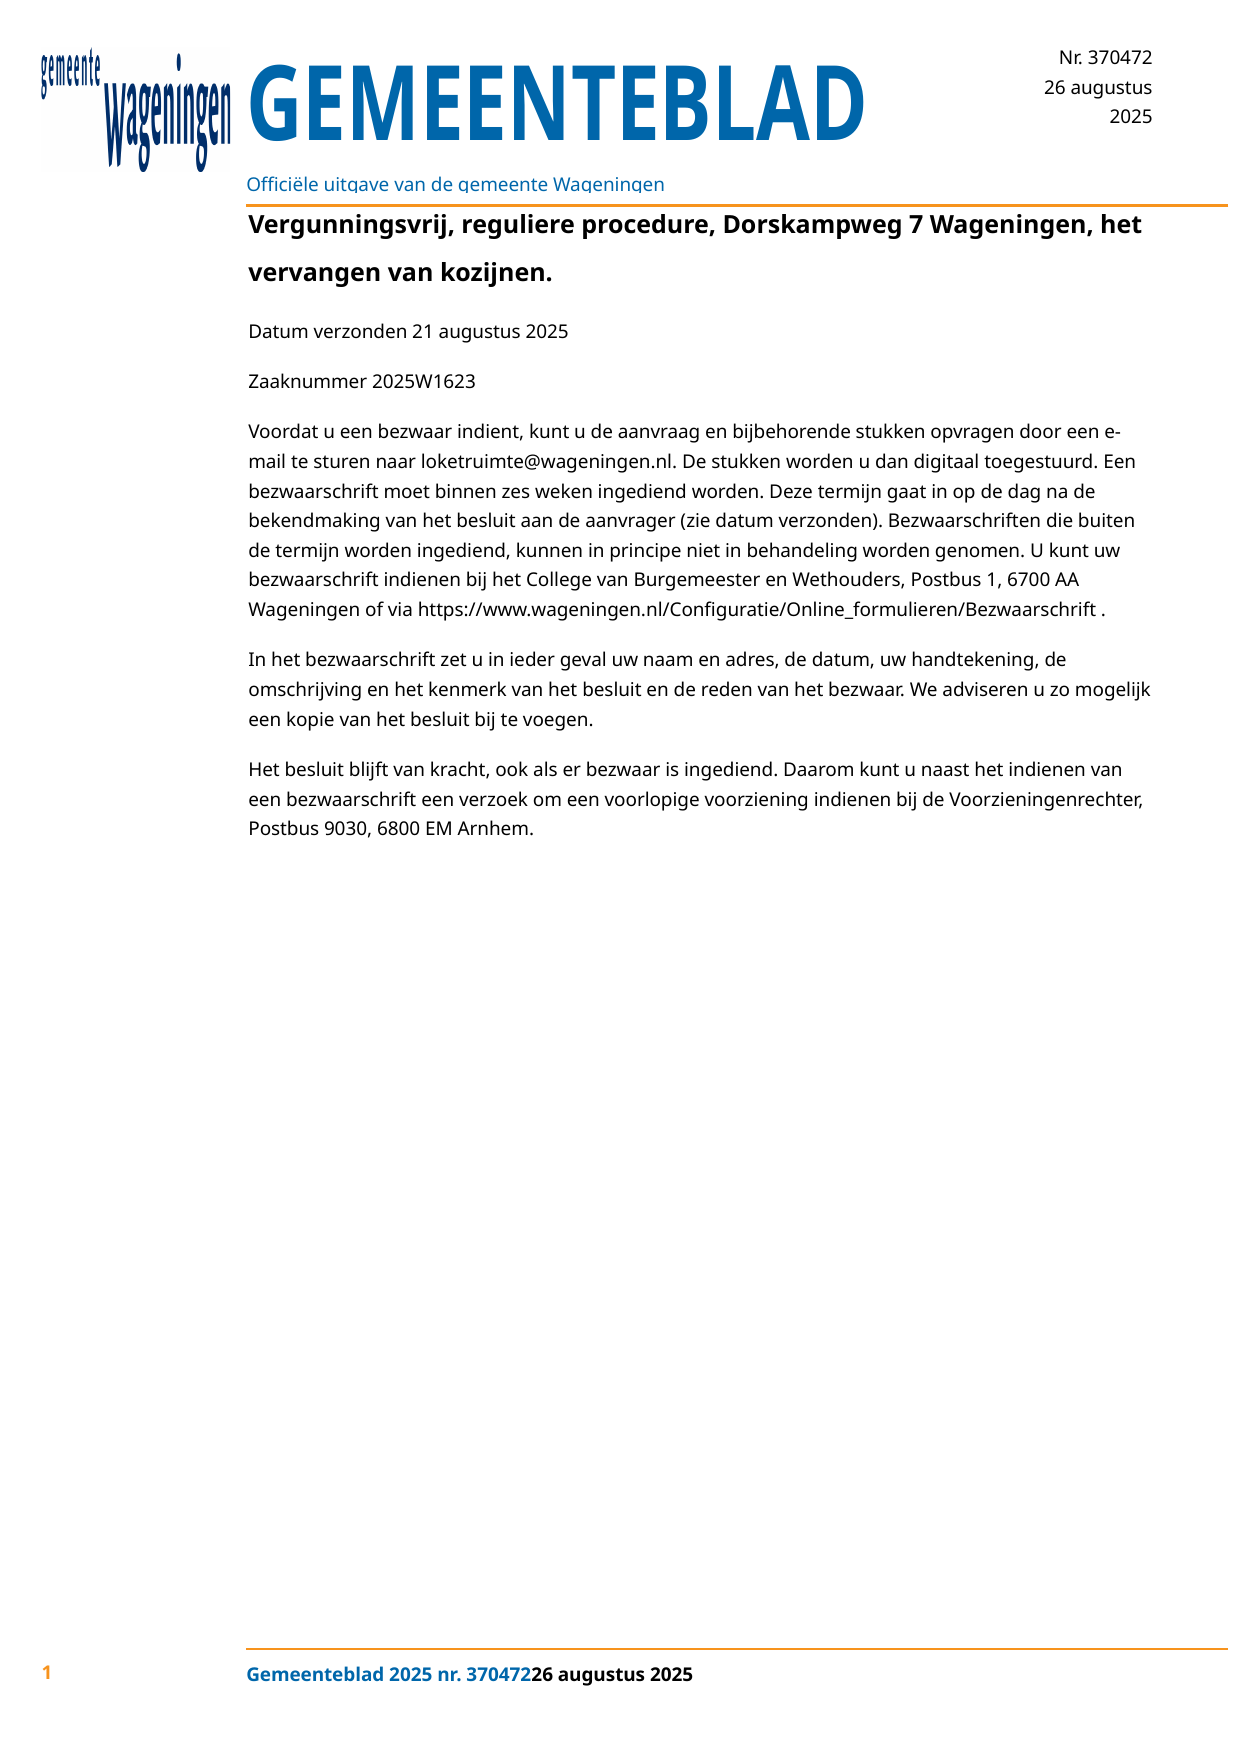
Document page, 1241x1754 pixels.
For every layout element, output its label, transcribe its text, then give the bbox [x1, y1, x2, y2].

text Zaaknummer 2025W1623 [248, 368, 1152, 394]
text Datum verzonden 21 augustus 2025 [248, 318, 1152, 344]
text Het besluit blijft van kracht, ook als er bezwaar is ingediend. Daarom kunt u naast het indienen van een bezwaarschrift een verzoek om een voorlopige voorziening indienen bij de Voorzieningenrechter, Postbus 9030, 6800 EM Arnhem. [248, 756, 1152, 841]
text Vergunningsvrij, reguliere procedure, Dorskampweg 7 Wageningen, het vervangen van kozijnen. [248, 207, 1152, 288]
picture [41, 47, 231, 172]
text In het bezwaarschrift zet u in ieder geval uw naam en adres, de datum, uw handtekening, de omschrijving en het kenmerk van het besluit en de reden van het bezwaar. We adviseren u zo mogelijk een kopie van het besluit bij te voegen. [248, 647, 1152, 732]
text Voordat u een bezwaar indient, kunt u de aanvraag en bijbehorende stukken opvragen door een e-mail te sturen naar loketruimte@wageningen.nl. De stukken worden u dan digitaal toegestuurd. Een bezwaarschrift moet binnen zes weken ingediend worden. Deze termijn gaat in op de dag na de bekendmaking van het besluit aan de aanvrager (zie datum verzonden). Bezwaarschriften die buiten de termijn worden ingediend, kunnen in principe niet in behandeling worden genomen. U kunt uw bezwaarschrift indienen bij het College van Burgemeester en Wethouders, Postbus 1, 6700 AA Wageningen of via https://www.wageningen.nl/Configuratie/Online_formulieren/Bezwaarschrift . [248, 419, 1152, 622]
